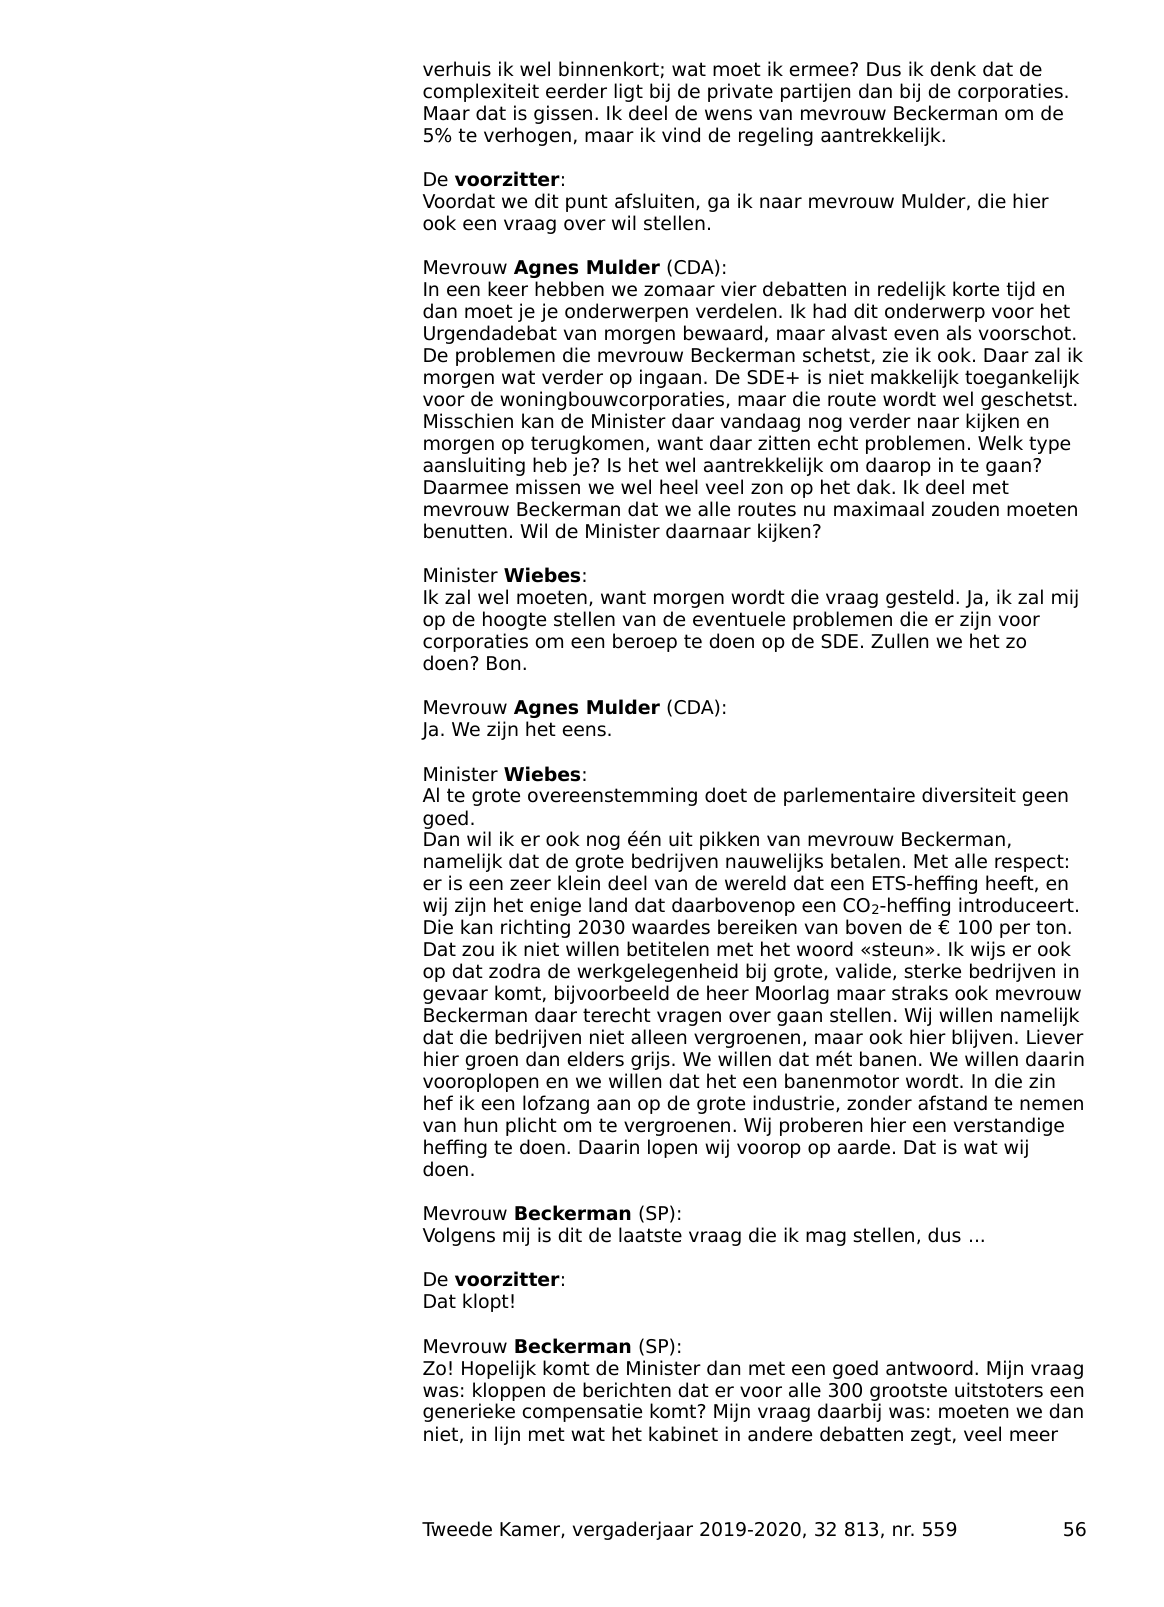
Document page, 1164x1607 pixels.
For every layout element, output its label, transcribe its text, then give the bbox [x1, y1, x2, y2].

text Dat klopt! [422, 1291, 1087, 1313]
text Ik zal wel moeten, want morgen wordt die vraag gesteld. Ja, ik zal mij op de hoogte stellen van de eventuele problemen die er zijn voor corporaties om een beroep te doen op de SDE. Zullen we het zo doen? Bon. [422, 587, 1087, 675]
text verhuis ik wel binnenkort; wat moet ik ermee? Dus ik denk dat de complexiteit eerder ligt bij de private partijen dan bij de corporaties. Maar dat is gissen. Ik deel de wens van mevrouw Beckerman om de 5% te verhogen, maar ik vind de regeling aantrekkelijk. [422, 59, 1087, 147]
text Mevrouw Beckerman (SP): [422, 1203, 1087, 1225]
text Minister Wiebes: [422, 763, 1087, 785]
text Mevrouw Beckerman (SP): [422, 1336, 1087, 1357]
text Ja. We zijn het eens. [422, 719, 1087, 741]
text Zo! Hopelijk komt de Minister dan met een goed antwoord. Mijn vraag was: kloppen de berichten dat er voor alle 300 grootste uitstoters een generieke compensatie komt? Mijn vraag daarbij was: moeten we dan niet, in lijn met wat het kabinet in andere debatten zegt, veel meer [422, 1357, 1087, 1445]
text Al te grote overeenstemming doet de parlementaire diversiteit geen goed. [422, 785, 1087, 829]
text In een keer hebben we zomaar vier debatten in redelijk korte tijd en dan moet je je onderwerpen verdelen. Ik had dit onderwerp voor het Urgendadebat van morgen bewaard, maar alvast even als voorschot. De problemen die mevrouw Beckerman schetst, zie ik ook. Daar zal ik morgen wat verder op ingaan. De SDE+ is niet makkelijk toegankelijk voor de woningbouwcorporaties, maar die route wordt wel geschetst. Misschien kan de Minister daar vandaag nog verder naar kijken en morgen op terugkomen, want daar zitten echt problemen. Welk type aansluiting heb je? Is het wel aantrekkelijk om daarop in te gaan? Daarmee missen we wel heel veel zon op het dak. Ik deel met mevrouw Beckerman dat we alle routes nu maximaal zouden moeten benutten. Wil de Minister daarnaar kijken? [422, 279, 1087, 543]
text De voorzitter: [422, 169, 1087, 191]
text Voordat we dit punt afsluiten, ga ik naar mevrouw Mulder, die hier ook een vraag over wil stellen. [422, 191, 1087, 235]
text Volgens mij is dit de laatste vraag die ik mag stellen, dus ... [422, 1225, 1087, 1247]
text Mevrouw Agnes Mulder (CDA): [422, 697, 1087, 719]
text Dan wil ik er ook nog één uit pikken van mevrouw Beckerman, namelijk dat de grote bedrijven nauwelijks betalen. Met alle respect: er is een zeer klein deel van de wereld dat een ETS-heffing heeft, en wij zijn het enige land dat daarbovenop een CO2-heffing introduceert. Die kan richting 2030 waardes bereiken van boven de € 100 per ton. Dat zou ik niet willen betitelen met het woord «steun». Ik wijs er ook op dat zodra de werkgelegenheid bij grote, valide, sterke bedrijven in gevaar komt, bijvoorbeeld de heer Moorlag maar straks ook mevrouw Beckerman daar terecht vragen over gaan stellen. Wij willen namelijk dat die bedrijven niet alleen vergroenen, maar ook hier blijven. Liever hier groen dan elders grijs. We willen dat mét banen. We willen daarin vooroplopen en we willen dat het een banenmotor wordt. In die zin hef ik een lofzang aan op de grote industrie, zonder afstand te nemen van hun plicht om te vergroenen. Wij proberen hier een verstandige heffing te doen. Daarin lopen wij voorop op aarde. Dat is wat wij doen. [422, 829, 1087, 1181]
text De voorzitter: [422, 1269, 1087, 1291]
text Minister Wiebes: [422, 565, 1087, 587]
text Mevrouw Agnes Mulder (CDA): [422, 257, 1087, 279]
